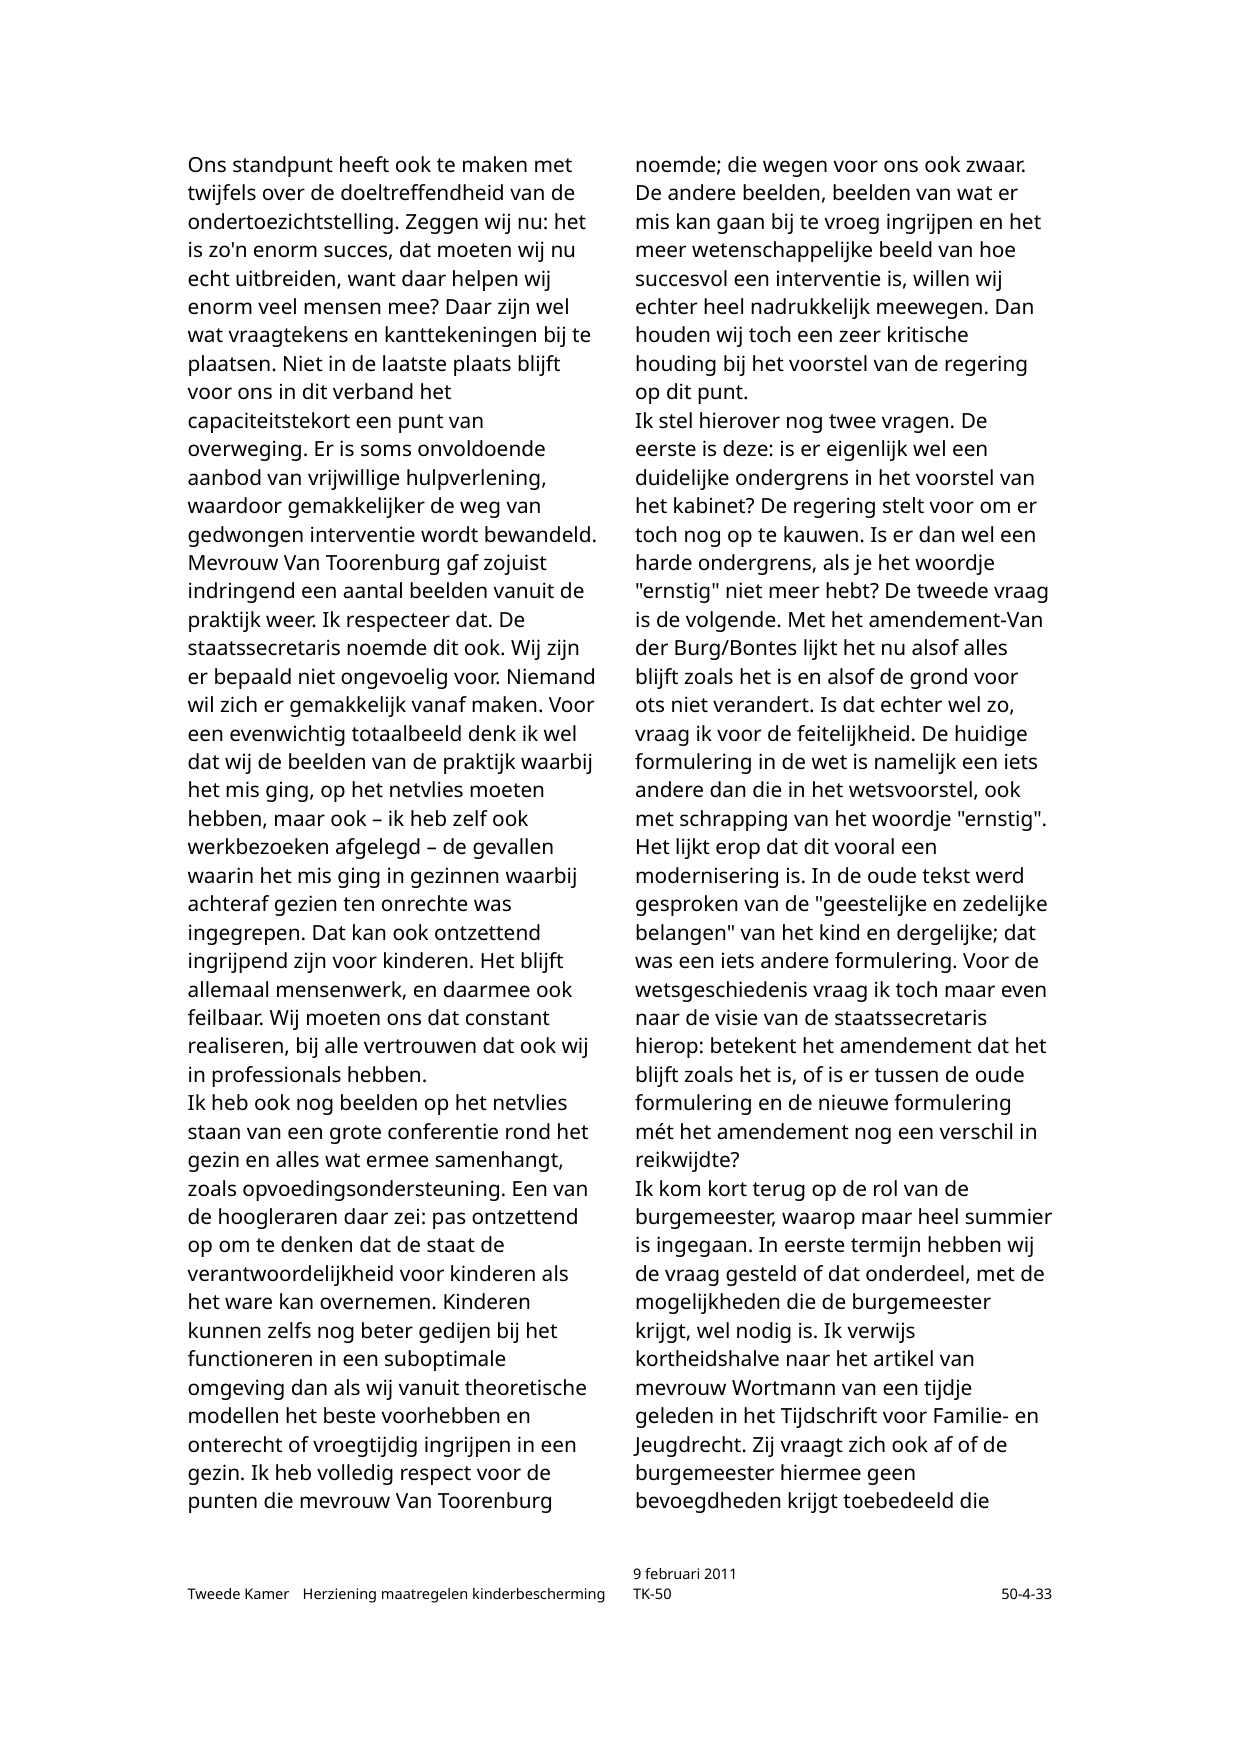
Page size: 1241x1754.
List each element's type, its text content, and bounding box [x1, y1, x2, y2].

text Ik kom kort terug op de rol van de burgemeester, waarop maar heel summier is ingegaan. In eerste termijn hebben wij de vraag gesteld of dat onderdeel, met de mogelijkheden die de burgemeester krijgt, wel nodig is. Ik verwijs kortheidshalve naar het artikel van mevrouw Wortmann van een tijdje geleden in het Tijdschrift voor Familie- en Jeugdrecht. Zij vraagt zich ook af of de burgemeester hiermee geen bevoegdheden krijgt toebedeeld die [635, 1174, 1053, 1515]
text Ik heb ook nog beelden op het netvlies staan van een grote conferentie rond het gezin en alles wat ermee samenhangt, zoals opvoedingsondersteuning. Een van de hoogleraren daar zei: pas ontzettend op om te denken dat de staat de verantwoordelijkheid voor kinderen als het ware kan overnemen. Kinderen kunnen zelfs nog beter gedijen bij het functioneren in een suboptimale omgeving dan als wij vanuit theoretische modellen het beste voorhebben en onterecht of vroegtijdig ingrijpen in een gezin. Ik heb volledig respect voor de punten die mevrouw Van Toorenburg [187, 1088, 605, 1515]
text Mevrouw Van Toorenburg gaf zojuist indringend een aantal beelden vanuit de praktijk weer. Ik respecteer dat. De staatssecretaris noemde dit ook. Wij zijn er bepaald niet ongevoelig voor. Niemand wil zich er gemakkelijk vanaf maken. Voor een evenwichtig totaalbeeld denk ik wel dat wij de beelden van de praktijk waarbij het mis ging, op het netvlies moeten hebben, maar ook – ik heb zelf ook werkbezoeken afgelegd – de gevallen waarin het mis ging in gezinnen waarbij achteraf gezien ten onrechte was ingegrepen. Dat kan ook ontzettend ingrijpend zijn voor kinderen. Het blijft allemaal mensenwerk, en daarmee ook feilbaar. Wij moeten ons dat constant realiseren, bij alle vertrouwen dat ook wij in professionals hebben. [187, 548, 605, 1088]
text Ons standpunt heeft ook te maken met twijfels over de doeltreffendheid van de ondertoezichtstelling. Zeggen wij nu: het is zo'n enorm succes, dat moeten wij nu echt uitbreiden, want daar helpen wij enorm veel mensen mee? Daar zijn wel wat vraagtekens en kanttekeningen bij te plaatsen. Niet in de laatste plaats blijft voor ons in dit verband het capaciteitstekort een punt van overweging. Er is soms onvoldoende aanbod van vrijwillige hulpverlening, waardoor gemakkelijker de weg van gedwongen interventie wordt bewandeld. [187, 150, 605, 548]
text noemde; die wegen voor ons ook zwaar. De andere beelden, beelden van wat er mis kan gaan bij te vroeg ingrijpen en het meer wetenschappelijke beeld van hoe succesvol een interventie is, willen wij echter heel nadrukkelijk meewegen. Dan houden wij toch een zeer kritische houding bij het voorstel van de regering op dit punt. [635, 150, 1053, 406]
text Ik stel hierover nog twee vragen. De eerste is deze: is er eigenlijk wel een duidelijke ondergrens in het voorstel van het kabinet? De regering stelt voor om er toch nog op te kauwen. Is er dan wel een harde ondergrens, als je het woordje "ernstig" niet meer hebt? De tweede vraag is de volgende. Met het amendement-Van der Burg/Bontes lijkt het nu alsof alles blijft zoals het is en alsof de grond voor ots niet verandert. Is dat echter wel zo, vraag ik voor de feitelijkheid. De huidige formulering in de wet is namelijk een iets andere dan die in het wetsvoorstel, ook met schrapping van het woordje "ernstig". Het lijkt erop dat dit vooral een modernisering is. In de oude tekst werd gesproken van de "geestelijke en zedelijke belangen" van het kind en dergelijke; dat was een iets andere formulering. Voor de wetsgeschiedenis vraag ik toch maar even naar de visie van de staatssecretaris hierop: betekent het amendement dat het blijft zoals het is, of is er tussen de oude formulering en de nieuwe formulering mét het amendement nog een verschil in reikwijdte? [635, 406, 1053, 1174]
